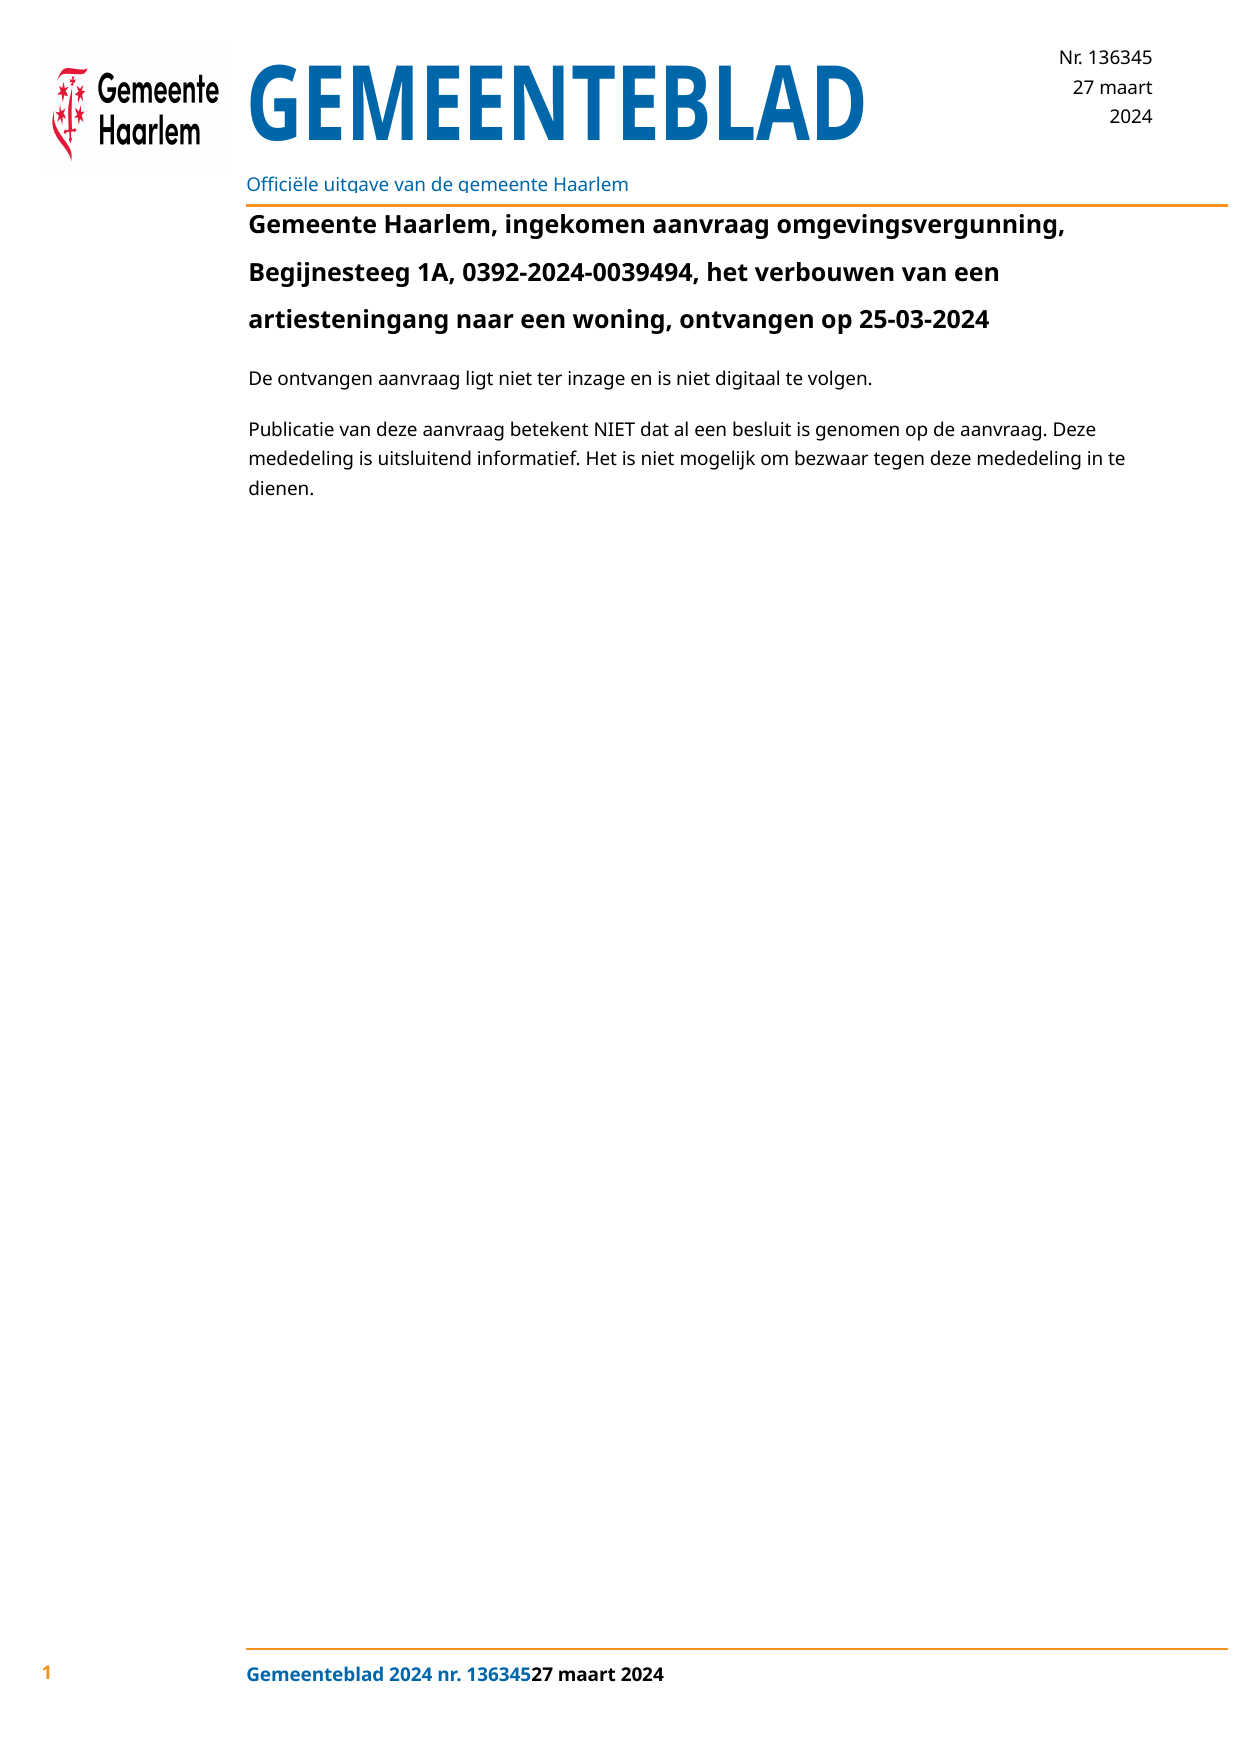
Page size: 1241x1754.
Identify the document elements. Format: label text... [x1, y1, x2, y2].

text Publicatie van deze aanvraag betekent NIET dat al een besluit is genomen op de aanvraag. Deze mededeling is uitsluitend informatief. Het is niet mogelijk om bezwaar tegen deze mededeling in te dienen. [248, 416, 1152, 501]
picture [41, 47, 231, 172]
text De ontvangen aanvraag ligt niet ter inzage en is niet digitaal te volgen. [248, 366, 1152, 391]
text Gemeente Haarlem, ingekomen aanvraag omgevingsvergunning, Begijnesteeg 1A, 0392-2024-0039494, het verbouwen van een artiesteningang naar een woning, ontvangen op 25-03-2024 [248, 207, 1152, 336]
